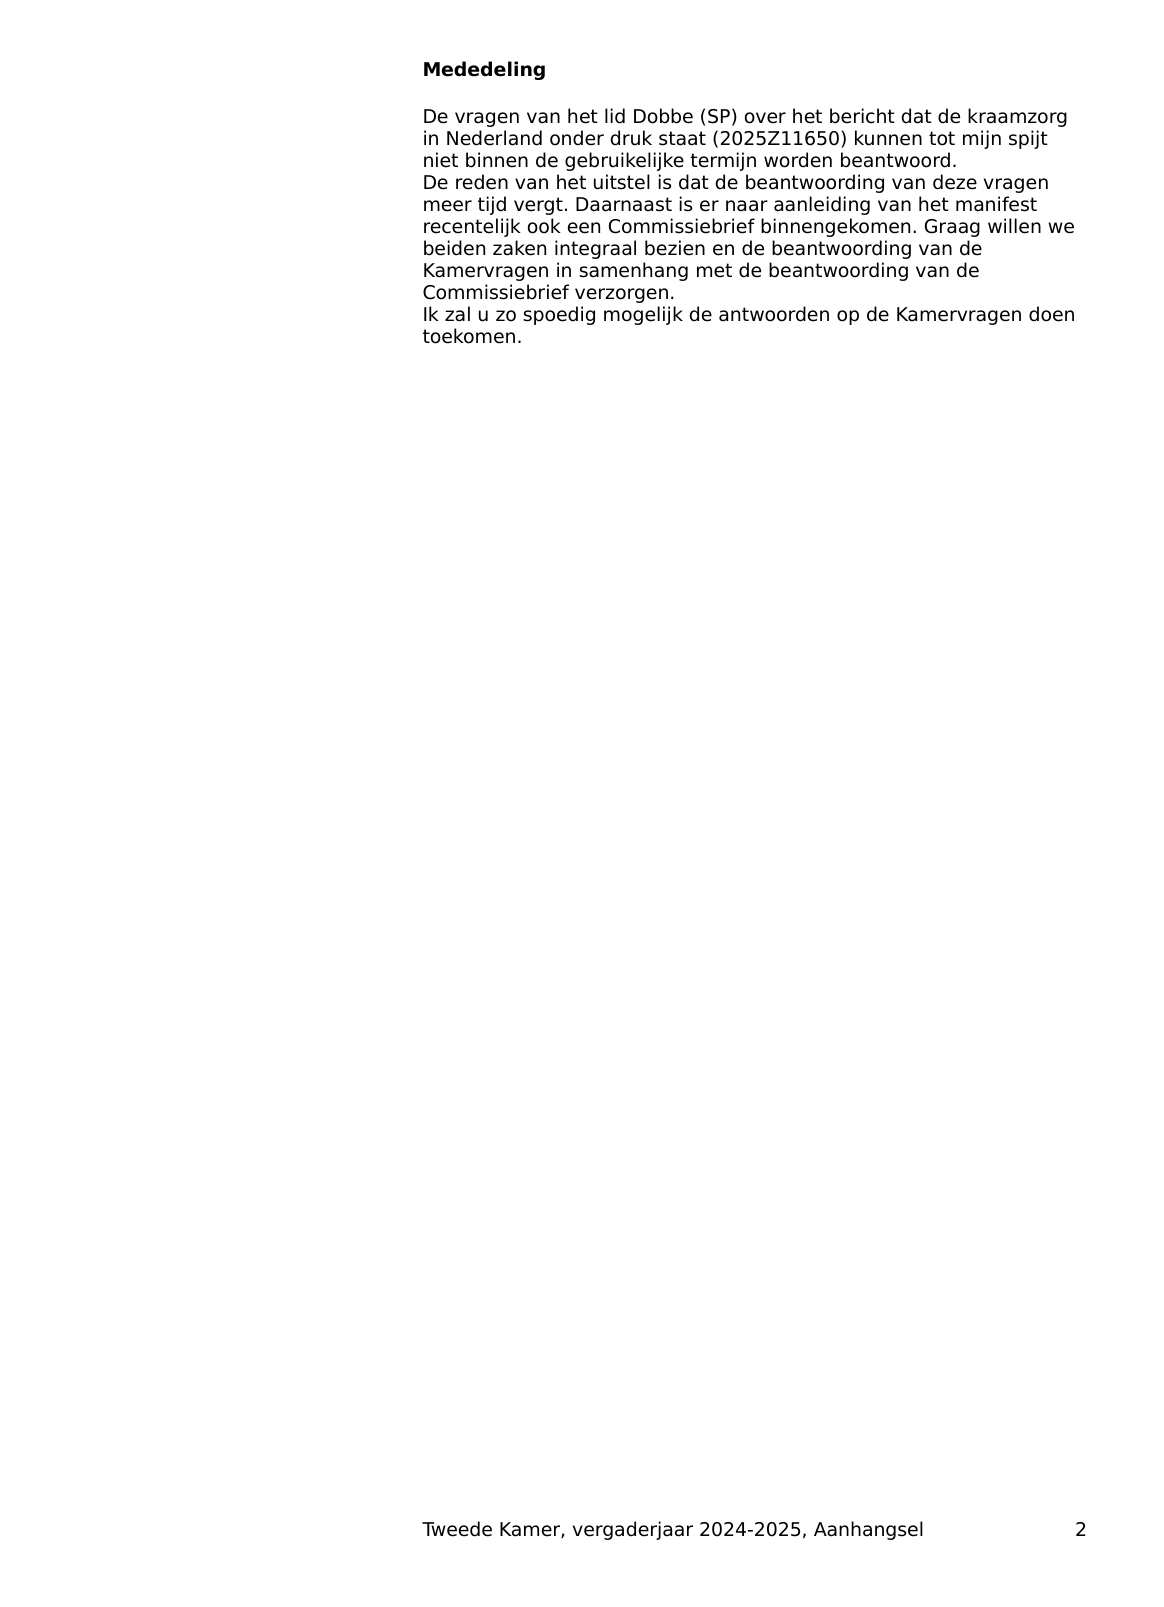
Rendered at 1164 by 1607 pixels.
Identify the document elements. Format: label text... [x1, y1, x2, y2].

text De reden van het uitstel is dat de beantwoording van deze vragen meer tijd vergt. Daarnaast is er naar aanleiding van het manifest recentelijk ook een Commissiebrief binnengekomen. Graag willen we beiden zaken integraal bezien en de beantwoording van de Kamervragen in samenhang met de beantwoording van de Commissiebrief verzorgen. [422, 172, 1087, 304]
text De vragen van het lid Dobbe (SP) over het bericht dat de kraamzorg in Nederland onder druk staat (2025Z11650) kunnen tot mijn spijt niet binnen de gebruikelijke termijn worden beantwoord. [422, 106, 1087, 172]
text Ik zal u zo spoedig mogelijk de antwoorden op de Kamervragen doen toekomen. [422, 304, 1087, 348]
subtitle Mededeling [422, 59, 1087, 81]
